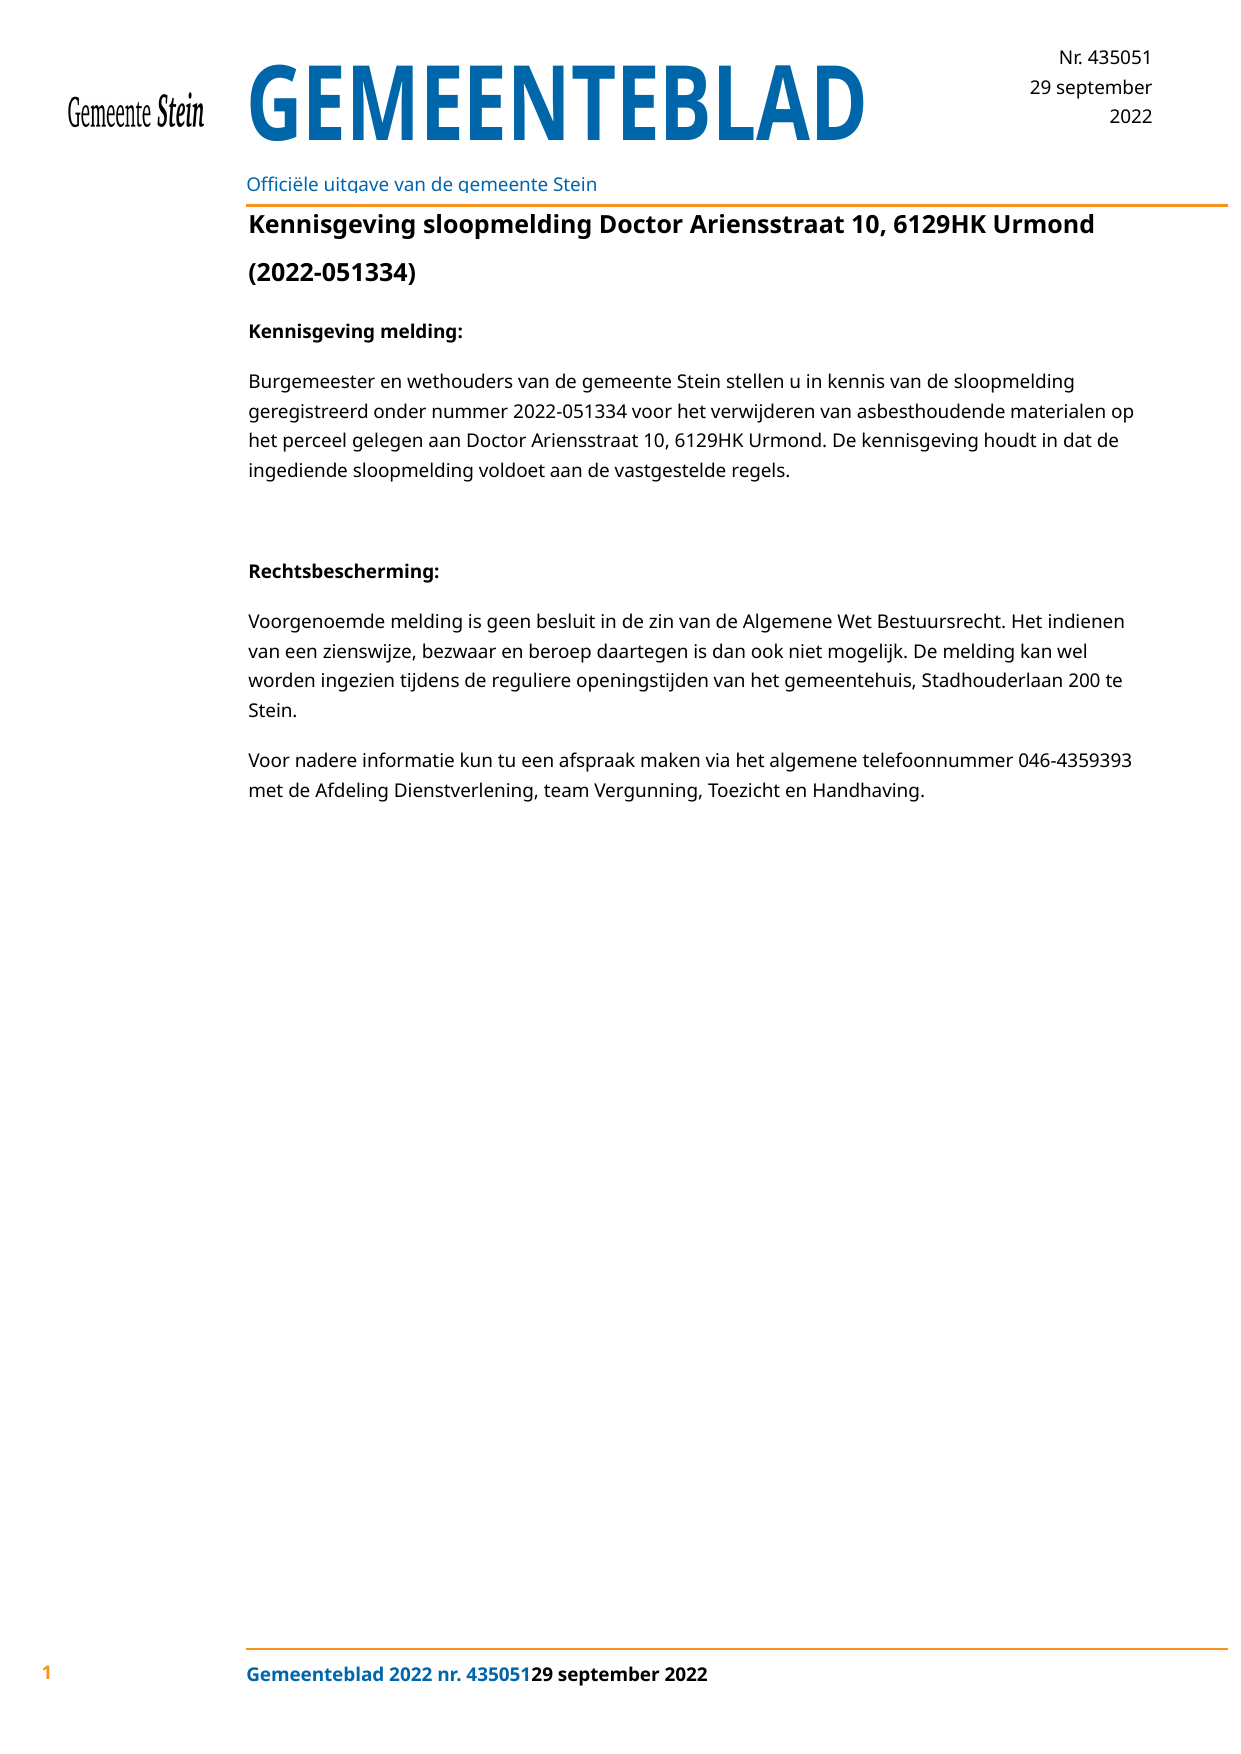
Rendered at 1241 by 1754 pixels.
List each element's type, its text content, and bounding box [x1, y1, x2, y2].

picture [41, 47, 231, 172]
text Rechtsbescherming: [248, 558, 1152, 584]
text Kennisgeving sloopmelding Doctor Ariensstraat 10, 6129HK Urmond (2022-051334) [248, 207, 1152, 288]
text Burgemeester en wethouders van de gemeente Stein stellen u in kennis van de sloopmelding geregistreerd onder nummer 2022-051334 voor het verwijderen van asbesthoudende materialen op het perceel gelegen aan Doctor Ariensstraat 10, 6129HK Urmond. De kennisgeving houdt in dat de ingediende sloopmelding voldoet aan de vastgestelde regels. [248, 368, 1152, 483]
text Voorgenoemde melding is geen besluit in de zin van de Algemene Wet Bestuursrecht. Het indienen van een zienswijze, bezwaar en beroep daartegen is dan ook niet mogelijk. De melding kan wel worden ingezien tijdens de reguliere openingstijden van het gemeentehuis, Stadhouderlaan 200 te Stein. [248, 608, 1152, 723]
text Kennisgeving melding: [248, 318, 1152, 344]
text Voor nadere informatie kun tu een afspraak maken via het algemene telefoonnummer 046-4359393 met de Afdeling Dienstverlening, team Vergunning, Toezicht en Handhaving. [248, 747, 1152, 803]
